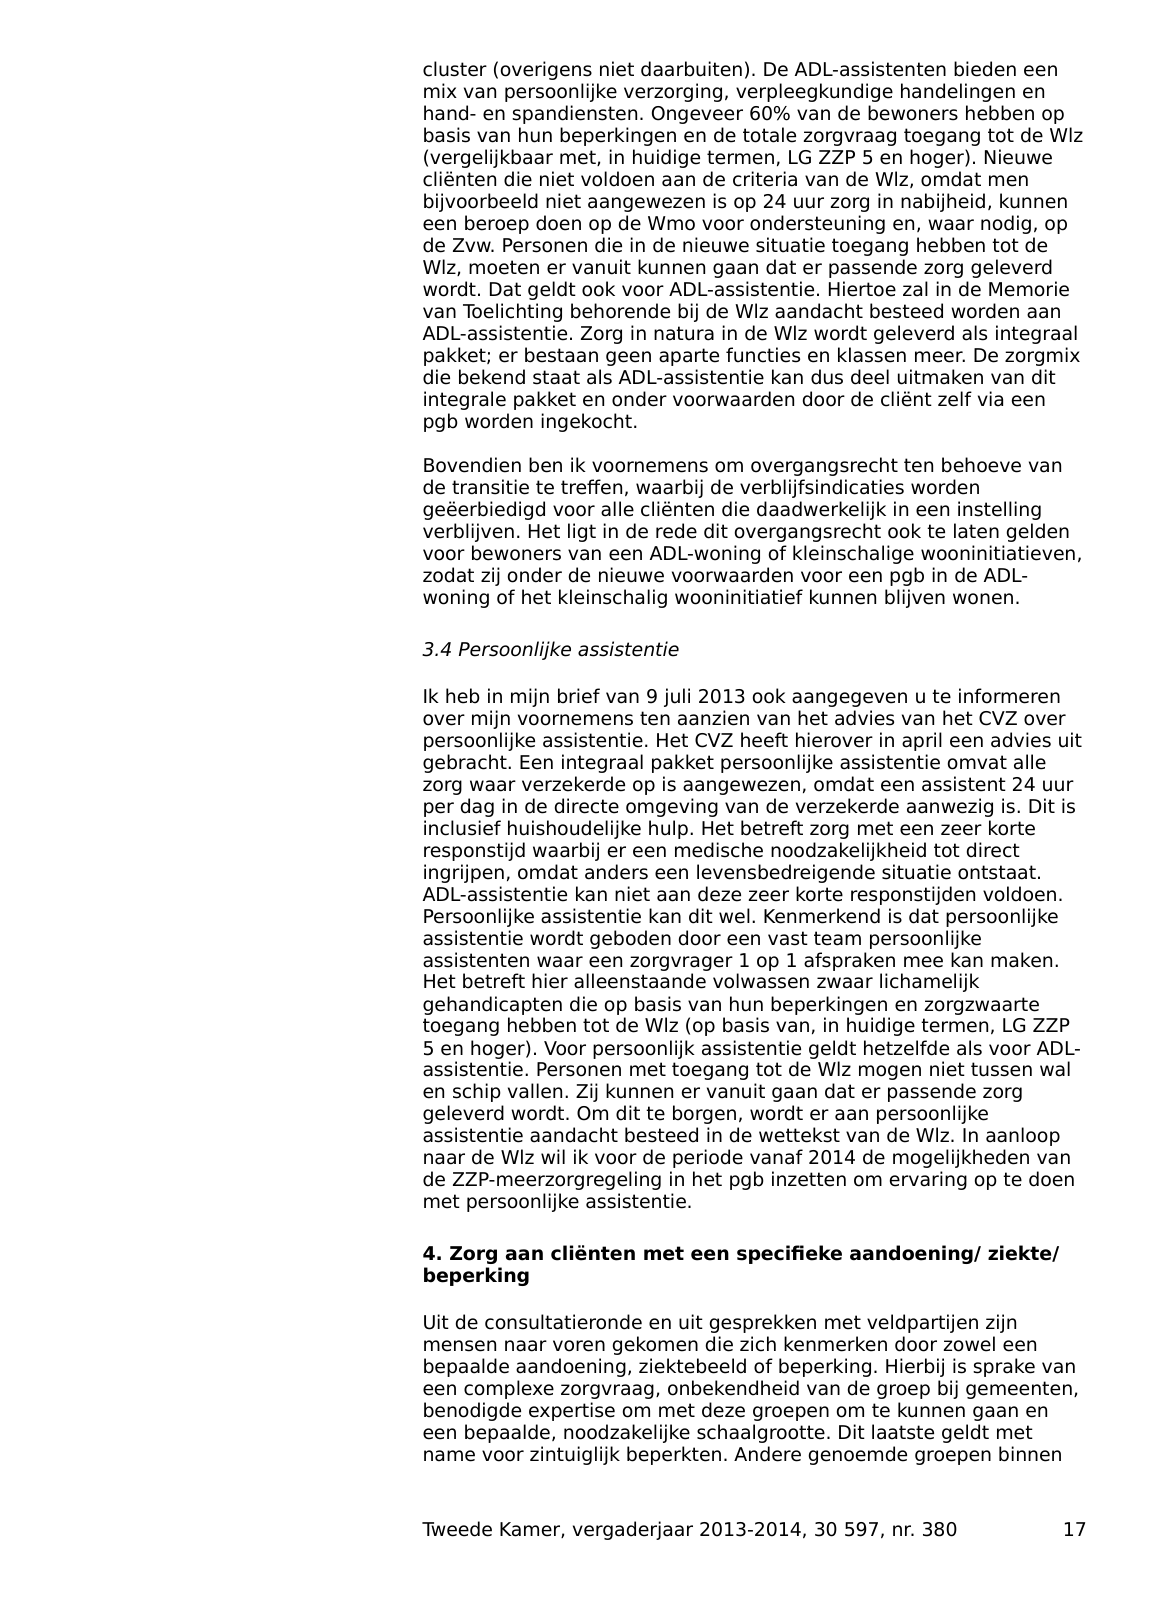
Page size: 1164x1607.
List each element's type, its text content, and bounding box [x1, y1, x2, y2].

subtitle 4. Zorg aan cliënten met een specifieke aandoening/ ziekte/ beperking [422, 1243, 1087, 1287]
text cluster (overigens niet daarbuiten). De ADL-assistenten bieden een mix van persoonlijke verzorging, verpleegkundige handelingen en hand- en spandiensten. Ongeveer 60% van de bewoners hebben op basis van hun beperkingen en de totale zorgvraag toegang tot de Wlz (vergelijkbaar met, in huidige termen, LG ZZP 5 en hoger). Nieuwe cliënten die niet voldoen aan de criteria van de Wlz, omdat men bijvoorbeeld niet aangewezen is op 24 uur zorg in nabijheid, kunnen een beroep doen op de Wmo voor ondersteuning en, waar nodig, op de Zvw. Personen die in de nieuwe situatie toegang hebben tot de Wlz, moeten er vanuit kunnen gaan dat er passende zorg geleverd wordt. Dat geldt ook voor ADL-assistentie. Hiertoe zal in de Memorie van Toelichting behorende bij de Wlz aandacht besteed worden aan ADL-assistentie. Zorg in natura in de Wlz wordt geleverd als integraal pakket; er bestaan geen aparte functies en klassen meer. De zorgmix die bekend staat als ADL-assistentie kan dus deel uitmaken van dit integrale pakket en onder voorwaarden door de cliënt zelf via een pgb worden ingekocht. [422, 59, 1087, 433]
subtitle 3.4 Persoonlijke assistentie [422, 639, 1087, 661]
text Uit de consultatieronde en uit gesprekken met veldpartijen zijn mensen naar voren gekomen die zich kenmerken door zowel een bepaalde aandoening, ziektebeeld of beperking. Hierbij is sprake van een complexe zorgvraag, onbekendheid van de groep bij gemeenten, benodigde expertise om met deze groepen om te kunnen gaan en een bepaalde, noodzakelijke schaalgrootte. Dit laatste geldt met name voor zintuiglijk beperkten. Andere genoemde groepen binnen [422, 1312, 1087, 1466]
text Ik heb in mijn brief van 9 juli 2013 ook aangegeven u te informeren over mijn voornemens ten aanzien van het advies van het CVZ over persoonlijke assistentie. Het CVZ heeft hierover in april een advies uit gebracht. Een integraal pakket persoonlijke assistentie omvat alle zorg waar verzekerde op is aangewezen, omdat een assistent 24 uur per dag in de directe omgeving van de verzekerde aanwezig is. Dit is inclusief huishoudelijke hulp. Het betreft zorg met een zeer korte responstijd waarbij er een medische noodzakelijkheid tot direct ingrijpen, omdat anders een levensbedreigende situatie ontstaat. ADL-assistentie kan niet aan deze zeer korte responstijden voldoen. Persoonlijke assistentie kan dit wel. Kenmerkend is dat persoonlijke assistentie wordt geboden door een vast team persoonlijke assistenten waar een zorgvrager 1 op 1 afspraken mee kan maken. Het betreft hier alleenstaande volwassen zwaar lichamelijk gehandicapten die op basis van hun beperkingen en zorgzwaarte toegang hebben tot de Wlz (op basis van, in huidige termen, LG ZZP 5 en hoger). Voor persoonlijk assistentie geldt hetzelfde als voor ADL-assistentie. Personen met toegang tot de Wlz mogen niet tussen wal en schip vallen. Zij kunnen er vanuit gaan dat er passende zorg geleverd wordt. Om dit te borgen, wordt er aan persoonlijke assistentie aandacht besteed in de wettekst van de Wlz. In aanloop naar de Wlz wil ik voor de periode vanaf 2014 de mogelijkheden van de ZZP-meerzorgregeling in het pgb inzetten om ervaring op te doen met persoonlijke assistentie. [422, 686, 1087, 1213]
text Bovendien ben ik voornemens om overgangsrecht ten behoeve van de transitie te treffen, waarbij de verblijfsindicaties worden geëerbiedigd voor alle cliënten die daadwerkelijk in een instelling verblijven. Het ligt in de rede dit overgangsrecht ook te laten gelden voor bewoners van een ADL-woning of kleinschalige wooninitiatieven, zodat zij onder de nieuwe voorwaarden voor een pgb in de ADL-woning of het kleinschalig wooninitiatief kunnen blijven wonen. [422, 455, 1087, 609]
